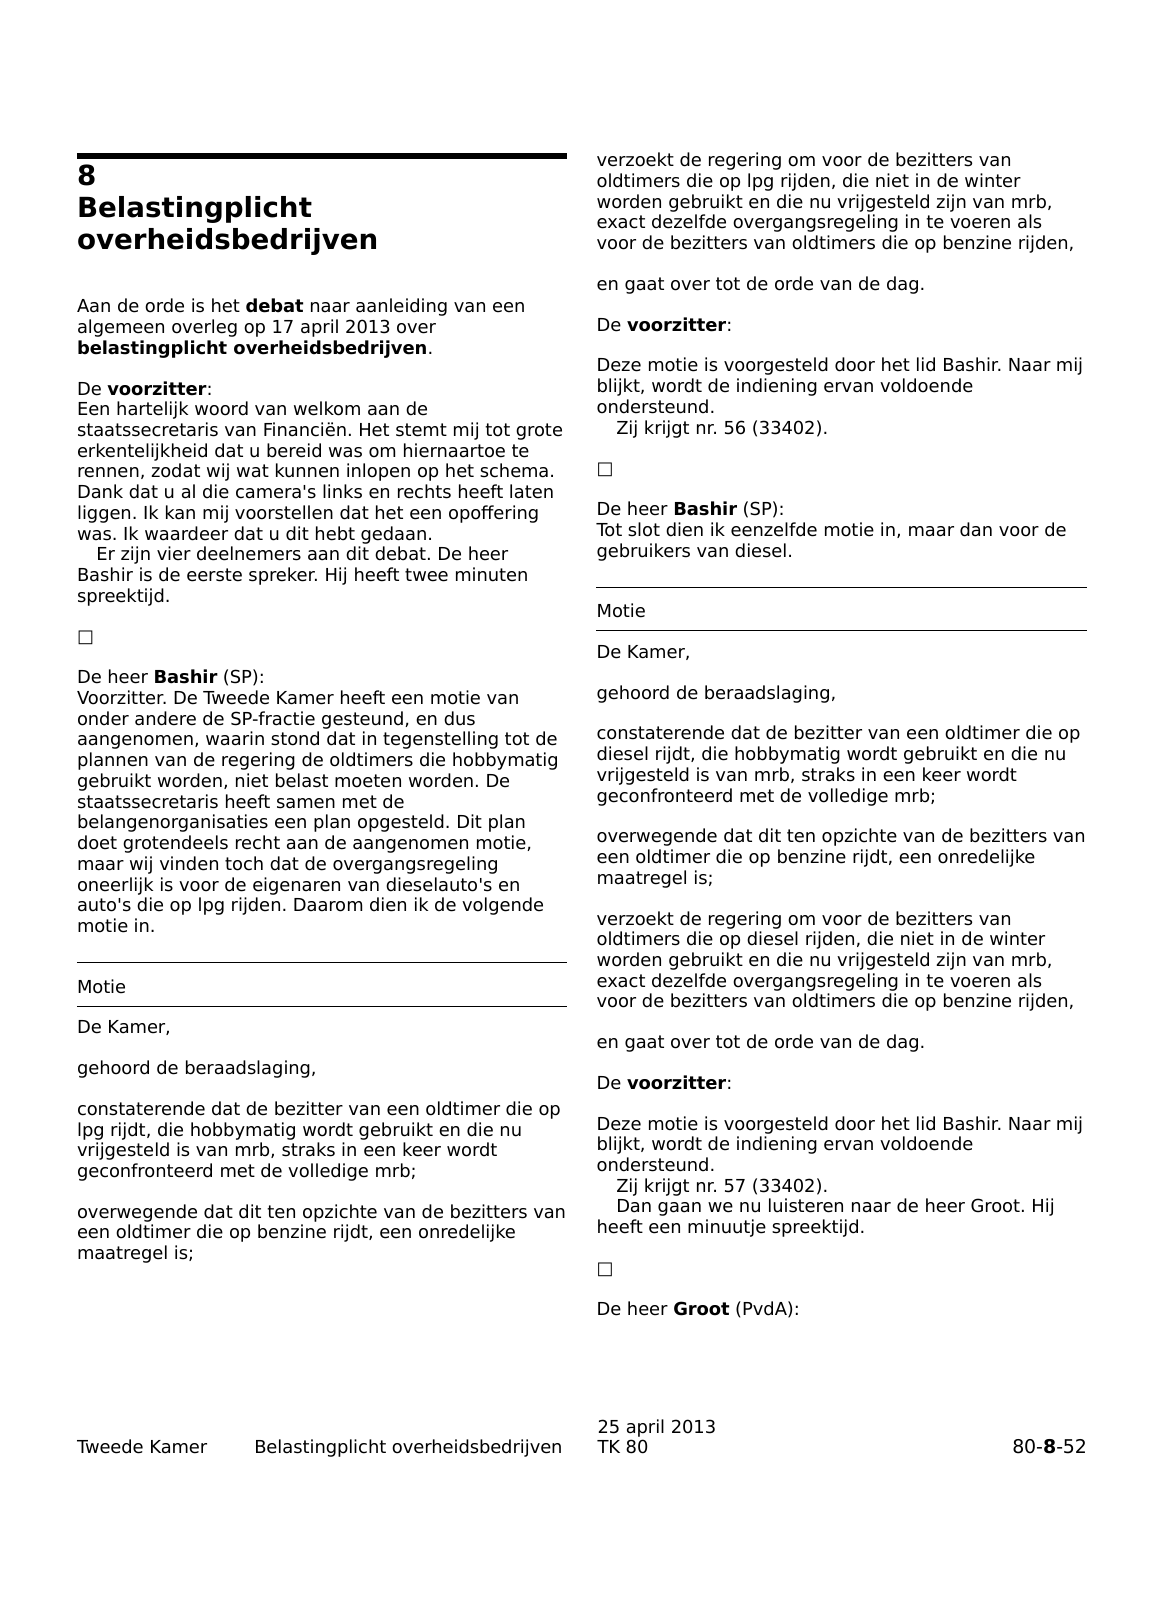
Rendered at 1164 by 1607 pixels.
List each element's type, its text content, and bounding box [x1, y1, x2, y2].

text De Kamer, [77, 1017, 567, 1038]
text Dan gaan we nu luisteren naar de heer Groot. Hij heeft een minuutje spreektijd. [596, 1196, 1087, 1238]
text Aan de orde is het debat naar aanleiding van een algemeen overleg op 17 april 2013 over belastingplicht overheidsbedrijven. [77, 296, 567, 358]
text □ [596, 1258, 1087, 1278]
text □ [77, 626, 567, 647]
text en gaat over tot de orde van de dag. [596, 274, 1087, 294]
text Voorzitter. De Tweede Kamer heeft een motie van onder andere de SP-fractie gesteund, en dus aangenomen, waarin stond dat in tegenstelling tot de plannen van de regering de oldtimers die hobbymatig gebruikt worden, niet belast moeten worden. De staatssecretaris heeft samen met de belangenorganisaties een plan opgesteld. Dit plan doet grotendeels recht aan de aangenomen motie, maar wij vinden toch dat de overgangsregeling oneerlijk is voor de eigenaren van dieselauto's en auto's die op lpg rijden. Daarom dien ik de volgende motie in. [77, 688, 567, 937]
text Tot slot dien ik eenzelfde motie in, maar dan voor de gebruikers van diesel. [596, 520, 1087, 561]
text verzoekt de regering om voor de bezitters van oldtimers die op diesel rijden, die niet in de winter worden gebruikt en die nu vrijgesteld zijn van mrb, exact dezelfde overgangsregeling in te voeren als voor de bezitters van oldtimers die op benzine rijden, [596, 908, 1087, 1012]
text constaterende dat de bezitter van een oldtimer die op diesel rijdt, die hobbymatig wordt gebruikt en die nu vrijgesteld is van mrb, straks in een keer wordt geconfronteerd met de volledige mrb; [596, 723, 1087, 806]
text De voorzitter: [77, 378, 567, 399]
text gehoord de beraadslaging, [596, 682, 1087, 703]
text Deze motie is voorgesteld door het lid Bashir. Naar mij blijkt, wordt de indiening ervan voldoende ondersteund. [596, 1113, 1087, 1176]
text Zij krijgt nr. 57 (33402). [596, 1176, 1087, 1196]
text en gaat over tot de orde van de dag. [596, 1032, 1087, 1053]
text Er zijn vier deelnemers aan dit debat. De heer Bashir is de eerste spreker. Hij heeft twee minuten spreektijd. [77, 544, 567, 606]
text overwegende dat dit ten opzichte van de bezitters van een oldtimer die op benzine rijdt, een onredelijke maatregel is; [596, 826, 1087, 888]
text De voorzitter: [596, 314, 1087, 335]
text constaterende dat de bezitter van een oldtimer die op lpg rijdt, die hobbymatig wordt gebruikt en die nu vrijgesteld is van mrb, straks in een keer wordt geconfronteerd met de volledige mrb; [77, 1099, 567, 1182]
text De voorzitter: [596, 1073, 1087, 1093]
text Motie [77, 976, 567, 997]
text Zij krijgt nr. 56 (33402). [596, 417, 1087, 438]
text verzoekt de regering om voor de bezitters van oldtimers die op lpg rijden, die niet in de winter worden gebruikt en die nu vrijgesteld zijn van mrb, exact dezelfde overgangsregeling in te voeren als voor de bezitters van oldtimers die op benzine rijden, [596, 150, 1087, 254]
text □ [596, 458, 1087, 479]
text De heer Bashir (SP): [596, 499, 1087, 520]
text Deze motie is voorgesteld door het lid Bashir. Naar mij blijkt, wordt de indiening ervan voldoende ondersteund. [596, 355, 1087, 417]
text Een hartelijk woord van welkom aan de staatssecretaris van Financiën. Het stemt mij tot grote erkentelijkheid dat u bereid was om hiernaartoe te rennen, zodat wij wat kunnen inlopen op het schema. Dank dat u al die camera's links en rechts heeft laten liggen. Ik kan mij voorstellen dat het een opoffering was. Ik waardeer dat u dit hebt gedaan. [77, 399, 567, 544]
text De Kamer, [596, 642, 1087, 662]
title 8 Belastingplicht overheidsbedrijven [77, 159, 567, 256]
text overwegende dat dit ten opzichte van de bezitters van een oldtimer die op benzine rijdt, een onredelijke maatregel is; [77, 1202, 567, 1264]
text Motie [596, 601, 1087, 622]
text De heer Groot (PvdA): [596, 1298, 1087, 1319]
text De heer Bashir (SP): [77, 667, 567, 688]
text gehoord de beraadslaging, [77, 1058, 567, 1079]
